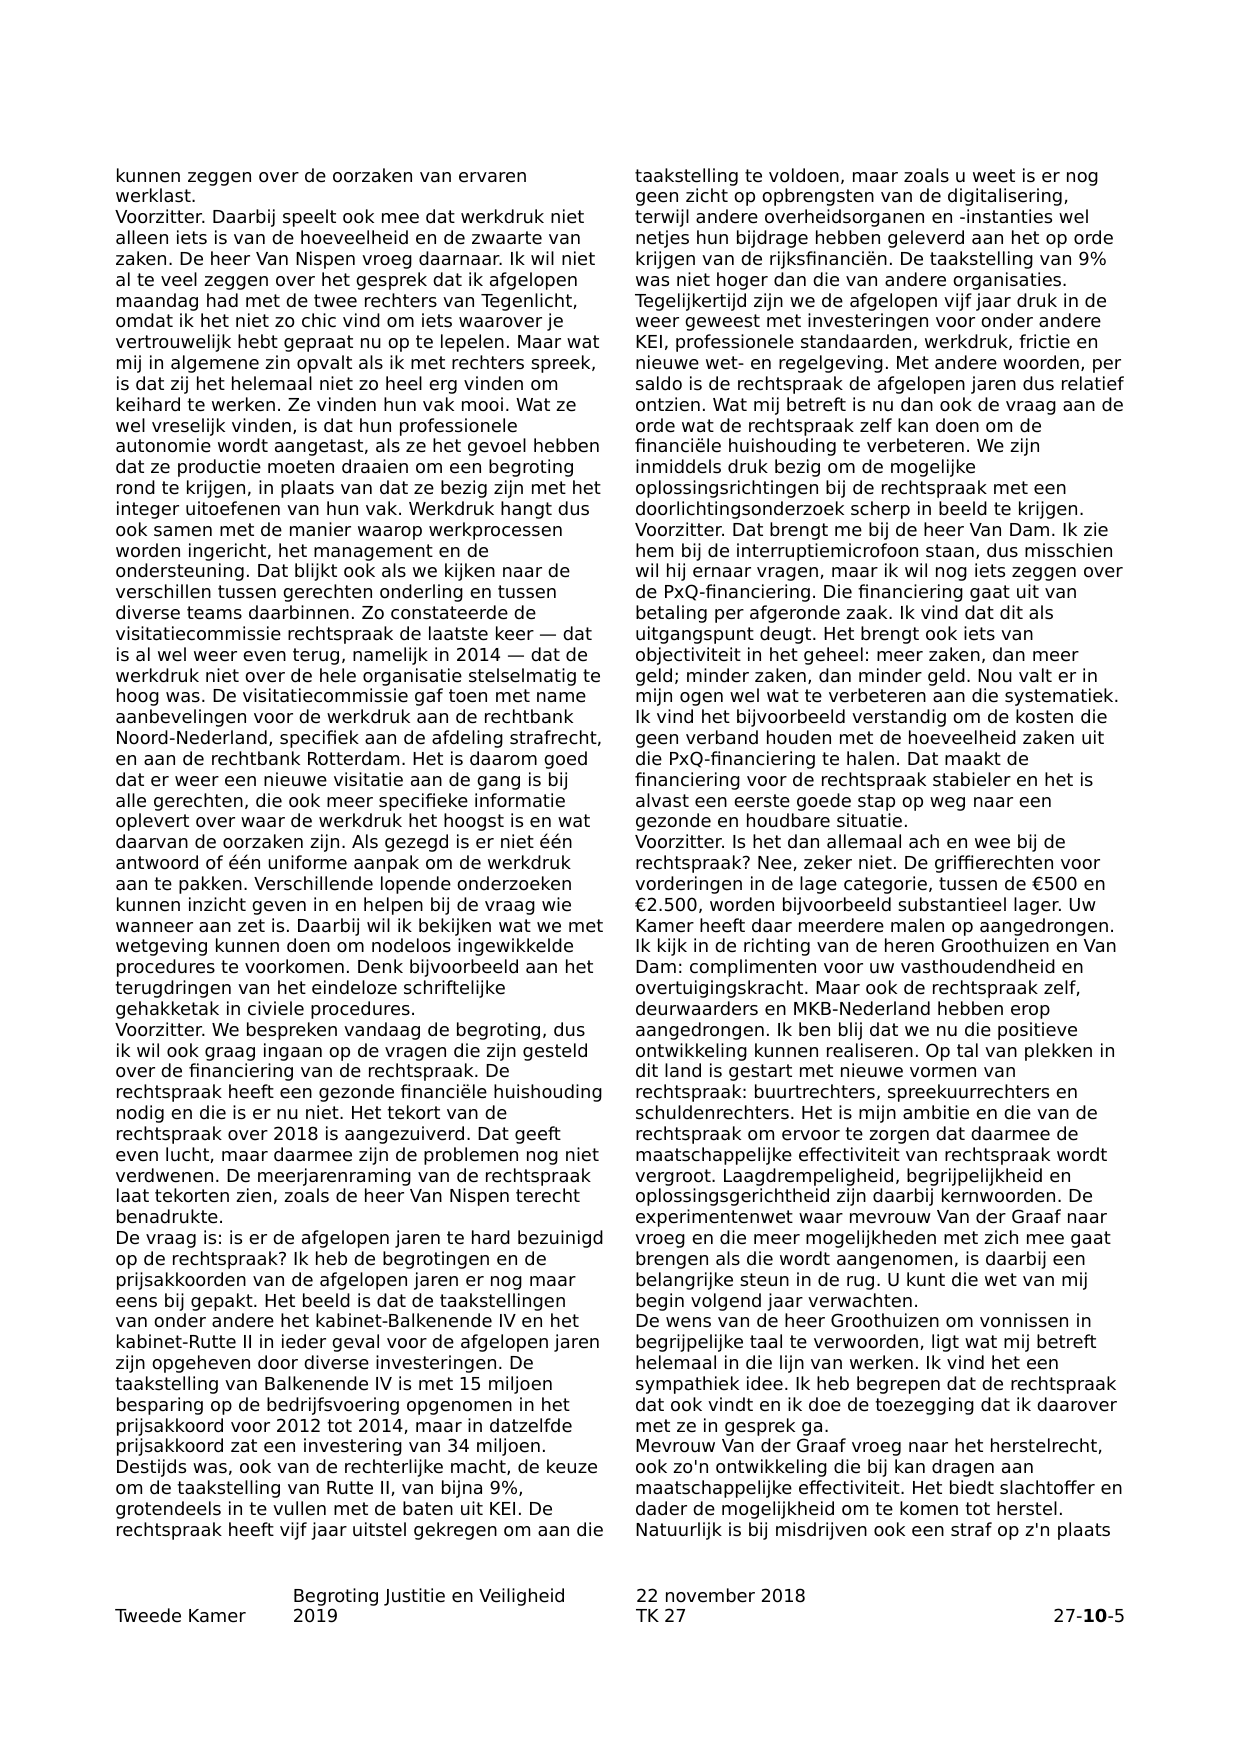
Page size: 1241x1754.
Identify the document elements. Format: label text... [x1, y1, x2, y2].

text Mevrouw Van der Graaf vroeg naar het herstelrecht, ook zo'n ontwikkeling die bij kan dragen aan maatschappelijke effectiviteit. Het biedt slachtoffer en dader de mogelijkheid om te komen tot herstel. Natuurlijk is bij misdrijven ook een straf op z'n plaats [635, 1436, 1125, 1540]
text De wens van de heer Groothuizen om vonnissen in begrijpelijke taal te verwoorden, ligt wat mij betreft helemaal in die lijn van werken. Ik vind het een sympathiek idee. Ik heb begrepen dat de rechtspraak dat ook vindt en ik doe de toezegging dat ik daarover met ze in gesprek ga. [635, 1311, 1125, 1436]
text De vraag is: is er de afgelopen jaren te hard bezuinigd op de rechtspraak? Ik heb de begrotingen en de prijsakkoorden van de afgelopen jaren er nog maar eens bij gepakt. Het beeld is dat de taakstellingen van onder andere het kabinet-Balkenende IV en het kabinet-Rutte II in ieder geval voor de afgelopen jaren zijn opgeheven door diverse investeringen. De taakstelling van Balkenende IV is met 15 miljoen besparing op de bedrijfsvoering opgenomen in het prijsakkoord voor 2012 tot 2014, maar in datzelfde prijsakkoord zat een investering van 34 miljoen. Destijds was, ook van de rechterlijke macht, de keuze om de taakstelling van Rutte II, van bijna 9%, grotendeels in te vullen met de baten uit KEI. De rechtspraak heeft vijf jaar uitstel gekregen om aan die [115, 1228, 605, 1540]
text Voorzitter. We bespreken vandaag de begroting, dus ik wil ook graag ingaan op de vragen die zijn gesteld over de financiering van de rechtspraak. De rechtspraak heeft een gezonde financiële huishouding nodig en die is er nu niet. Het tekort van de rechtspraak over 2018 is aangezuiverd. Dat geeft even lucht, maar daarmee zijn de problemen nog niet verdwenen. De meerjarenraming van de rechtspraak laat tekorten zien, zoals de heer Van Nispen terecht benadrukte. [115, 1019, 605, 1228]
text Voorzitter. Is het dan allemaal ach en wee bij de rechtspraak? Nee, zeker niet. De griffierechten voor vorderingen in de lage categorie, tussen de €500 en €2.500, worden bijvoorbeeld substantieel lager. Uw Kamer heeft daar meerdere malen op aangedrongen. Ik kijk in de richting van de heren Groothuizen en Van Dam: complimenten voor uw vasthoudendheid en overtuigingskracht. Maar ook de rechtspraak zelf, deurwaarders en MKB-Nederland hebben erop aangedrongen. Ik ben blij dat we nu die positieve ontwikkeling kunnen realiseren. Op tal van plekken in dit land is gestart met nieuwe vormen van rechtspraak: buurtrechters, spreekuurrechters en schuldenrechters. Het is mijn ambitie en die van de rechtspraak om ervoor te zorgen dat daarmee de maatschappelijke effectiviteit van rechtspraak wordt vergroot. Laagdrempeligheid, begrijpelijkheid en oplossingsgerichtheid zijn daarbij kernwoorden. De experimentenwet waar mevrouw Van der Graaf naar vroeg en die meer mogelijkheden met zich mee gaat brengen als die wordt aangenomen, is daarbij een belangrijke steun in de rug. U kunt die wet van mij begin volgend jaar verwachten. [635, 832, 1125, 1311]
text Voorzitter. Daarbij speelt ook mee dat werkdruk niet alleen iets is van de hoeveelheid en de zwaarte van zaken. De heer Van Nispen vroeg daarnaar. Ik wil niet al te veel zeggen over het gesprek dat ik afgelopen maandag had met de twee rechters van Tegenlicht, omdat ik het niet zo chic vind om iets waarover je vertrouwelijk hebt gepraat nu op te lepelen. Maar wat mij in algemene zin opvalt als ik met rechters spreek, is dat zij het helemaal niet zo heel erg vinden om keihard te werken. Ze vinden hun vak mooi. Wat ze wel vreselijk vinden, is dat hun professionele autonomie wordt aangetast, als ze het gevoel hebben dat ze productie moeten draaien om een begroting rond te krijgen, in plaats van dat ze bezig zijn met het integer uitoefenen van hun vak. Werkdruk hangt dus ook samen met de manier waarop werkprocessen worden ingericht, het management en de ondersteuning. Dat blijkt ook als we kijken naar de verschillen tussen gerechten onderling en tussen diverse teams daarbinnen. Zo constateerde de visitatiecommissie rechtspraak de laatste keer — dat is al wel weer even terug, namelijk in 2014 — dat de werkdruk niet over de hele organisatie stelselmatig te hoog was. De visitatiecommissie gaf toen met name aanbevelingen voor de werkdruk aan de rechtbank Noord-Nederland, specifiek aan de afdeling strafrecht, en aan de rechtbank Rotterdam. Het is daarom goed dat er weer een nieuwe visitatie aan de gang is bij alle gerechten, die ook meer specifieke informatie oplevert over waar de werkdruk het hoogst is en wat daarvan de oorzaken zijn. Als gezegd is er niet één antwoord of één uniforme aanpak om de werkdruk aan te pakken. Verschillende lopende onderzoeken kunnen inzicht geven in en helpen bij de vraag wie wanneer aan zet is. Daarbij wil ik bekijken wat we met wetgeving kunnen doen om nodeloos ingewikkelde procedures te voorkomen. Denk bijvoorbeeld aan het terugdringen van het eindeloze schriftelijke gehakketak in civiele procedures. [115, 207, 605, 1019]
text taakstelling te voldoen, maar zoals u weet is er nog geen zicht op opbrengsten van de digitalisering, terwijl andere overheidsorganen en -instanties wel netjes hun bijdrage hebben geleverd aan het op orde krijgen van de rijksfinanciën. De taakstelling van 9% was niet hoger dan die van andere organisaties. Tegelijkertijd zijn we de afgelopen vijf jaar druk in de weer geweest met investeringen voor onder andere KEI, professionele standaarden, werkdruk, frictie en nieuwe wet- en regelgeving. Met andere woorden, per saldo is de rechtspraak de afgelopen jaren dus relatief ontzien. Wat mij betreft is nu dan ook de vraag aan de orde wat de rechtspraak zelf kan doen om de financiële huishouding te verbeteren. We zijn inmiddels druk bezig om de mogelijke oplossingsrichtingen bij de rechtspraak met een doorlichtingsonderzoek scherp in beeld te krijgen. [635, 165, 1125, 519]
text Voorzitter. Dat brengt me bij de heer Van Dam. Ik zie hem bij de interruptiemicrofoon staan, dus misschien wil hij ernaar vragen, maar ik wil nog iets zeggen over de PxQ-financiering. Die financiering gaat uit van betaling per afgeronde zaak. Ik vind dat dit als uitgangspunt deugt. Het brengt ook iets van objectiviteit in het geheel: meer zaken, dan meer geld; minder zaken, dan minder geld. Nou valt er in mijn ogen wel wat te verbeteren aan die systematiek. Ik vind het bijvoorbeeld verstandig om de kosten die geen verband houden met de hoeveelheid zaken uit die PxQ-financiering te halen. Dat maakt de financiering voor de rechtspraak stabieler en het is alvast een eerste goede stap op weg naar een gezonde en houdbare situatie. [635, 519, 1125, 832]
text kunnen zeggen over de oorzaken van ervaren werklast. [115, 165, 605, 207]
